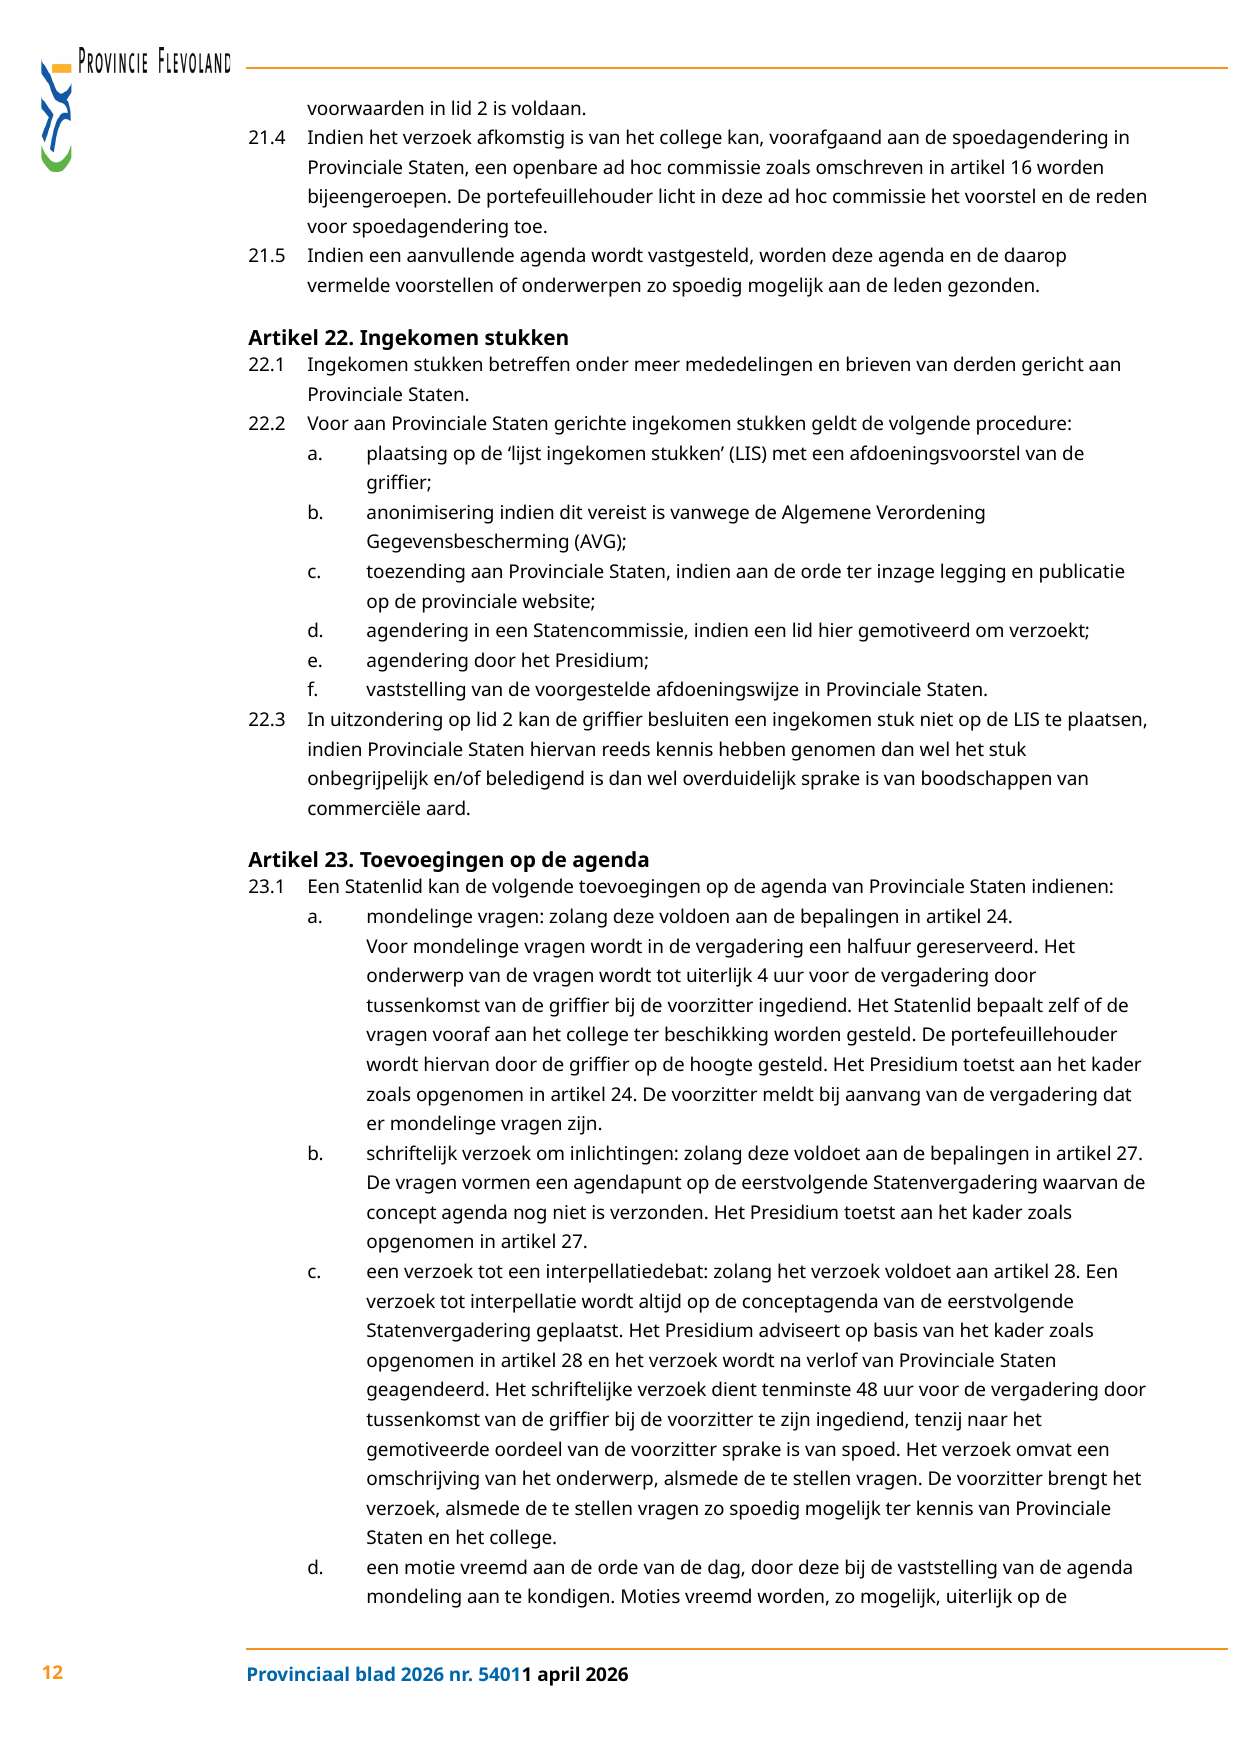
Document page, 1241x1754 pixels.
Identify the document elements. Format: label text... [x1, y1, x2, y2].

list vaststelling van de voorgestelde afdoeningswijze in Provinciale Staten. [307, 677, 1152, 702]
list agendering door het Presidium; [307, 647, 1152, 673]
list anonimisering indien dit vereist is vanwege de Algemene Verordening Gegevensbescherming (AVG); [307, 499, 1152, 554]
list Voor aan Provinciale Staten gerichte ingekomen stukken geldt de volgende procedure: [248, 410, 1152, 436]
list Voor mondelinge vragen wordt in de vergadering een halfuur gereserveerd. Het onderwerp van de vragen wordt tot uiterlijk 4 uur voor de vergadering door tussenkomst van de griffier bij de voorzitter ingediend. Het Statenlid bepaalt zelf of de vragen vooraf aan het college ter beschikking worden gesteld. De portefeuillehouder wordt hiervan door de griffier op de hoogte gesteld. Het Presidium toetst aan het kader zoals opgenomen in artikel 24. De voorzitter meldt bij aanvang van de vergadering dat er mondelinge vragen zijn. [307, 933, 1152, 1136]
list Een Statenlid kan de volgende toevoegingen op de agenda van Provinciale Staten indienen: [248, 874, 1152, 899]
list Indien het verzoek afkomstig is van het college kan, voorafgaand aan de spoedagendering in Provinciale Staten, een openbare ad hoc commissie zoals omschreven in artikel 16 worden bijeengeroepen. De portefeuillehouder licht in deze ad hoc commissie het voorstel en de reden voor spoedagendering toe. [248, 124, 1152, 239]
list In uitzondering op lid 2 kan de griffier besluiten een ingekomen stuk niet op de LIS te plaatsen, indien Provinciale Staten hiervan reeds kennis hebben genomen dan wel het stuk onbegrijpelijk en/of beledigend is dan wel overduidelijk sprake is van boodschappen van commerciële aard. [248, 706, 1152, 821]
list een motie vreemd aan de orde van de dag, door deze bij de vaststelling van de agenda mondeling aan te kondigen. Moties vreemd worden, zo mogelijk, uiterlijk op de [307, 1554, 1152, 1609]
list toezending aan Provinciale Staten, indien aan de orde ter inzage legging en publicatie op de provinciale website; [307, 558, 1152, 613]
list Indien een aanvullende agenda wordt vastgesteld, worden deze agenda en de daarop vermelde voorstellen of onderwerpen zo spoedig mogelijk aan de leden gezonden. [248, 243, 1152, 298]
list Ingekomen stukken betreffen onder meer mededelingen en brieven van derden gericht aan Provinciale Staten. [248, 351, 1152, 406]
list agendering in een Statencommissie, indien een lid hier gemotiveerd om verzoekt; [307, 617, 1152, 643]
text Artikel 23. Toevoegingen op de agenda [248, 845, 1152, 874]
picture [41, 47, 231, 172]
list plaatsing op de ‘lijst ingekomen stukken’ (LIS) met een afdoeningsvoorstel van de griffier; [307, 440, 1152, 495]
list een verzoek tot een interpellatiedebat: zolang het verzoek voldoet aan artikel 28. Een verzoek tot interpellatie wordt altijd op de conceptagenda van de eerstvolgende Statenvergadering geplaatst. Het Presidium adviseert op basis van het kader zoals opgenomen in artikel 28 en het verzoek wordt na verlof van Provinciale Staten geagendeerd. Het schriftelijke verzoek dient tenminste 48 uur voor de vergadering door tussenkomst van de griffier bij de voorzitter te zijn ingediend, tenzij naar het gemotiveerde oordeel van de voorzitter sprake is van spoed. Het verzoek omvat een omschrijving van het onderwerp, alsmede de te stellen vragen. De voorzitter brengt het verzoek, alsmede de te stellen vragen zo spoedig mogelijk ter kennis van Provinciale Staten en het college. [307, 1258, 1152, 1550]
list schriftelijk verzoek om inlichtingen: zolang deze voldoet aan de bepalingen in artikel 27. De vragen vormen een agendapunt op de eerstvolgende Statenvergadering waarvan de concept agenda nog niet is verzonden. Het Presidium toetst aan het kader zoals opgenomen in artikel 27. [307, 1140, 1152, 1254]
text Artikel 22. Ingekomen stukken [248, 323, 1152, 351]
list mondelinge vragen: zolang deze voldoen aan de bepalingen in artikel 24. [307, 903, 1152, 929]
list voorwaarden in lid 2 is voldaan. [248, 95, 1152, 121]
